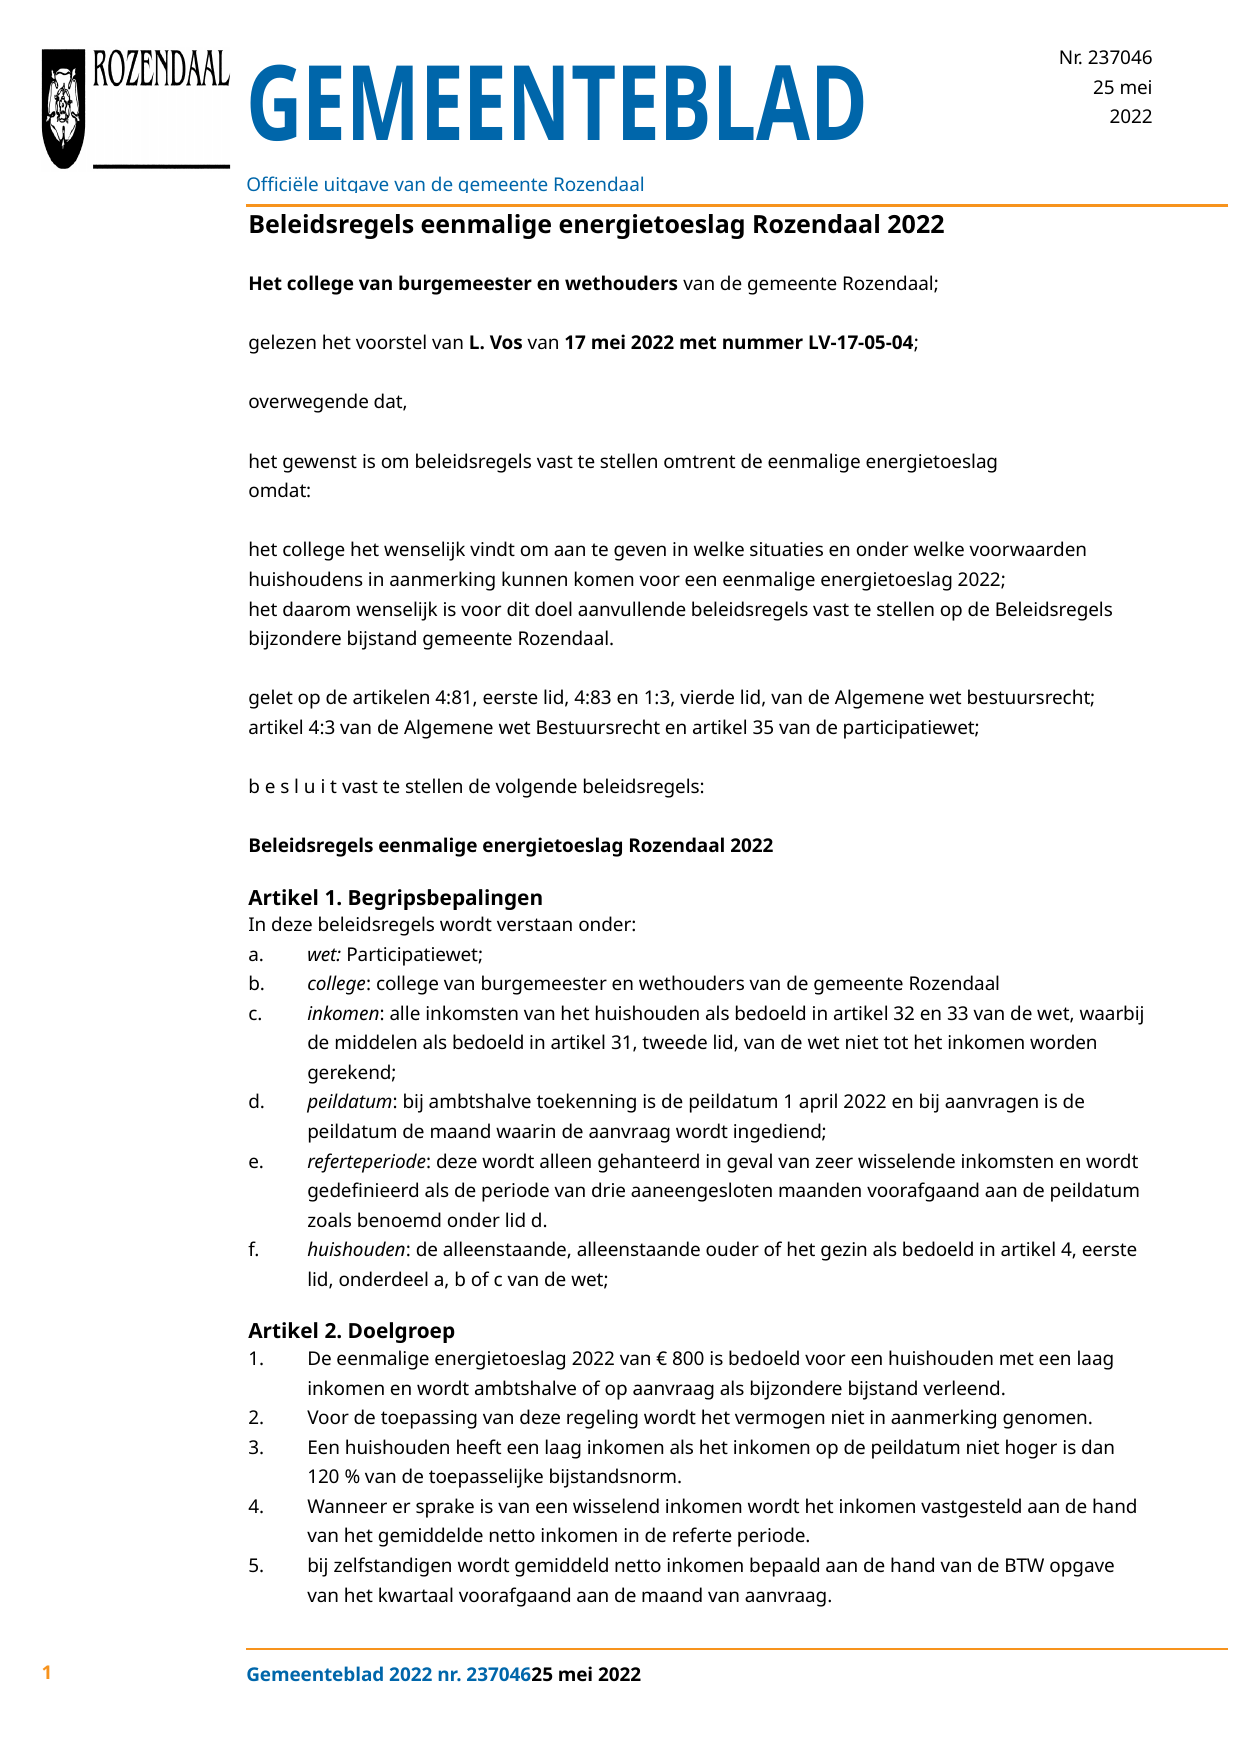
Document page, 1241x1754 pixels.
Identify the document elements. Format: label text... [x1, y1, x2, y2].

list peildatum: bij ambtshalve toekenning is de peildatum 1 april 2022 en bij aanvragen is de peildatum de maand waarin de aanvraag wordt ingediend; [248, 1089, 1152, 1144]
text omdat: [248, 477, 1152, 503]
text gelet op de artikelen 4:81, eerste lid, 4:83 en 1:3, vierde lid, van de Algemene wet bestuursrecht; [248, 684, 1152, 710]
text Artikel 2. Doelgroep [248, 1317, 1152, 1345]
text het daarom wenselijk is voor dit doel aanvullende beleidsregels vast te stellen op de Beleidsregels bijzondere bijstand gemeente Rozendaal. [248, 596, 1152, 651]
list huishouden: de alleenstaande, alleenstaande ouder of het gezin als bedoeld in artikel 4, eerste lid, onderdeel a, b of c van de wet; [248, 1237, 1152, 1292]
text gelezen het voorstel van L. Vos van 17 mei 2022 met nummer LV-17-05-04; [248, 329, 1152, 355]
text Beleidsregels eenmalige energietoeslag Rozendaal 2022 [248, 207, 1152, 241]
text In deze beleidsregels wordt verstaan onder: [248, 911, 1152, 937]
text b e s l u i t vast te stellen de volgende beleidsregels: [248, 773, 1152, 799]
text het gewenst is om beleidsregels vast te stellen omtrent de eenmalige energietoeslag [248, 448, 1152, 473]
text Het college van burgemeester en wethouders van de gemeente Rozendaal; [248, 270, 1152, 296]
text Beleidsregels eenmalige energietoeslag Rozendaal 2022 [248, 832, 1152, 858]
list De eenmalige energietoeslag 2022 van € 800 is bedoeld voor een huishouden met een laag inkomen en wordt ambtshalve of op aanvraag als bijzondere bijstand verleend. [248, 1345, 1152, 1400]
list inkomen: alle inkomsten van het huishouden als bedoeld in artikel 32 en 33 van de wet, waarbij de middelen als bedoeld in artikel 31, tweede lid, van de wet niet tot het inkomen worden gerekend; [248, 1000, 1152, 1085]
picture [41, 47, 231, 172]
list referteperiode: deze wordt alleen gehanteerd in geval van zeer wisselende inkomsten en wordt gedefinieerd als de periode van drie aaneengesloten maanden voorafgaand aan de peildatum zoals benoemd onder lid d. [248, 1148, 1152, 1233]
text het college het wenselijk vindt om aan te geven in welke situaties en onder welke voorwaarden huishoudens in aanmerking kunnen komen voor een eenmalige energietoeslag 2022; [248, 537, 1152, 592]
list Voor de toepassing van deze regeling wordt het vermogen niet in aanmerking genomen. [248, 1404, 1152, 1430]
list college: college van burgemeester en wethouders van de gemeente Rozendaal [248, 970, 1152, 996]
list bij zelfstandigen wordt gemiddeld netto inkomen bepaald aan de hand van de BTW opgave van het kwartaal voorafgaand aan de maand van aanvraag. [248, 1552, 1152, 1607]
text overwegende dat, [248, 389, 1152, 414]
text Artikel 1. Begripsbepalingen [248, 883, 1152, 911]
text artikel 4:3 van de Algemene wet Bestuursrecht en artikel 35 van de participatiewet; [248, 714, 1152, 740]
list Een huishouden heeft een laag inkomen als het inkomen op de peildatum niet hoger is dan 120 % van de toepasselijke bijstandsnorm. [248, 1434, 1152, 1489]
list wet: Participatiewet; [248, 941, 1152, 967]
list Wanneer er sprake is van een wisselend inkomen wordt het inkomen vastgesteld aan de hand van het gemiddelde netto inkomen in de referte periode. [248, 1493, 1152, 1548]
